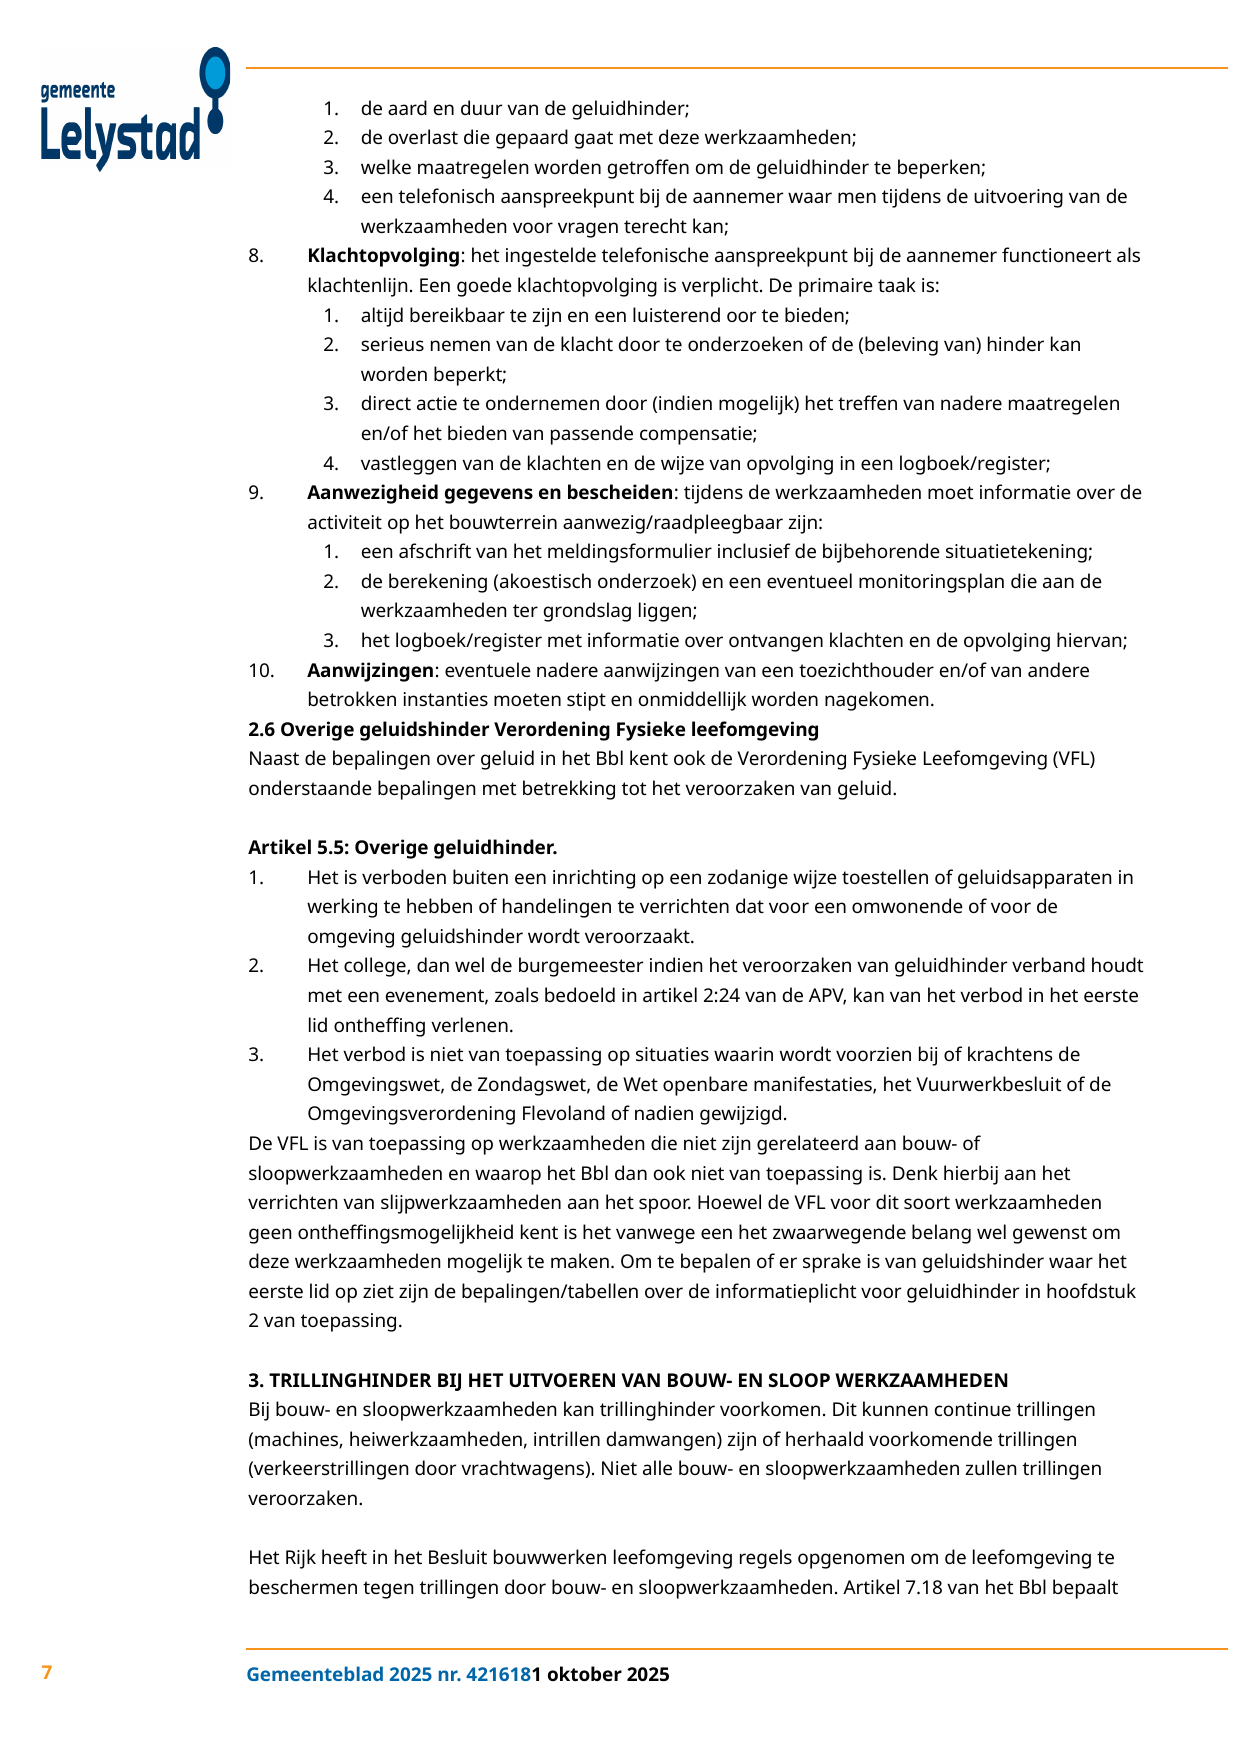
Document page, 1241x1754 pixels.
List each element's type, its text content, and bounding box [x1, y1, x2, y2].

list een afschrift van het meldingsformulier inclusief de bijbehorende situatietekening; [323, 538, 1152, 564]
list de berekening (akoestisch onderzoek) en een eventueel monitoringsplan die aan de werkzaamheden ter grondslag liggen; [323, 568, 1152, 623]
text Naast de bepalingen over geluid in het Bbl kent ook de Verordening Fysieke Leefomgeving (VFL) onderstaande bepalingen met betrekking tot het veroorzaken van geluid. [248, 746, 1152, 801]
picture [41, 47, 231, 172]
list de aard en duur van de geluidhinder; [323, 95, 1152, 121]
list Het college, dan wel de burgemeester indien het veroorzaken van geluidhinder verband houdt met een evenement, zoals bedoeld in artikel 2:24 van de APV, kan van het verbod in het eerste lid ontheffing verlenen. [248, 953, 1152, 1038]
list een telefonisch aanspreekpunt bij de aannemer waar men tijdens de uitvoering van de werkzaamheden voor vragen terecht kan; [323, 183, 1152, 239]
text 3. TRILLINGHINDER BIJ HET UITVOEREN VAN BOUW- EN SLOOP WERKZAAMHEDEN [248, 1367, 1152, 1393]
text Het Rijk heeft in het Besluit bouwwerken leefomgeving regels opgenomen om de leefomgeving te beschermen tegen trillingen door bouw- en sloopwerkzaamheden. Artikel 7.18 van het Bbl bepaalt [248, 1544, 1152, 1600]
text De VFL is van toepassing op werkzaamheden die niet zijn gerelateerd aan bouw- of sloopwerkzaamheden en waarop het Bbl dan ook niet van toepassing is. Denk hierbij aan het verrichten van slijpwerkzaamheden aan het spoor. Hoewel de VFL voor dit soort werkzaamheden geen ontheffingsmogelijkheid kent is het vanwege een het zwaarwegende belang wel gewenst om deze werkzaamheden mogelijk te maken. Om te bepalen of er sprake is van geluidshinder waar het eerste lid op ziet zijn de bepalingen/tabellen over de informatieplicht voor geluidhinder in hoofdstuk 2 van toepassing. [248, 1130, 1152, 1333]
list Klachtopvolging: het ingestelde telefonische aanspreekpunt bij de aannemer functioneert als klachtenlijn. Een goede klachtopvolging is verplicht. De primaire taak is: [248, 243, 1152, 298]
text 2.6 Overige geluidshinder Verordening Fysieke leefomgeving [248, 716, 1152, 742]
list welke maatregelen worden getroffen om de geluidhinder te beperken; [323, 154, 1152, 180]
list serieus nemen van de klacht door te onderzoeken of de (beleving van) hinder kan worden beperkt; [323, 331, 1152, 387]
list Het verbod is niet van toepassing op situaties waarin wordt voorzien bij of krachtens de Omgevingswet, de Zondagswet, de Wet openbare manifestaties, het Vuurwerkbesluit of de Omgevingsverordening Flevoland of nadien gewijzigd. [248, 1041, 1152, 1126]
list de overlast die gepaard gaat met deze werkzaamheden; [323, 124, 1152, 150]
text Bij bouw- en sloopwerkzaamheden kan trillinghinder voorkomen. Dit kunnen continue trillingen (machines, heiwerkzaamheden, intrillen damwangen) zijn of herhaald voorkomende trillingen (verkeerstrillingen door vrachtwagens). Niet alle bouw- en sloopwerkzaamheden zullen trillingen veroorzaken. [248, 1396, 1152, 1511]
list het logboek/register met informatie over ontvangen klachten en de opvolging hiervan; [323, 627, 1152, 653]
list vastleggen van de klachten en de wijze van opvolging in een logboek/register; [323, 450, 1152, 476]
text Artikel 5.5: Overige geluidhinder. [248, 834, 1152, 860]
list Aanwezigheid gegevens en bescheiden: tijdens de werkzaamheden moet informatie over de activiteit op het bouwterrein aanwezig/raadpleegbaar zijn: [248, 479, 1152, 535]
list Het is verboden buiten een inrichting op een zodanige wijze toestellen of geluidsapparaten in werking te hebben of handelingen te verrichten dat voor een omwonende of voor de omgeving geluidshinder wordt veroorzaakt. [248, 864, 1152, 949]
list altijd bereikbaar te zijn en een luisterend oor te bieden; [323, 302, 1152, 328]
list direct actie te ondernemen door (indien mogelijk) het treffen van nadere maatregelen en/of het bieden van passende compensatie; [323, 391, 1152, 446]
list Aanwijzingen: eventuele nadere aanwijzingen van een toezichthouder en/of van andere betrokken instanties moeten stipt en onmiddellijk worden nagekomen. [248, 657, 1152, 712]
